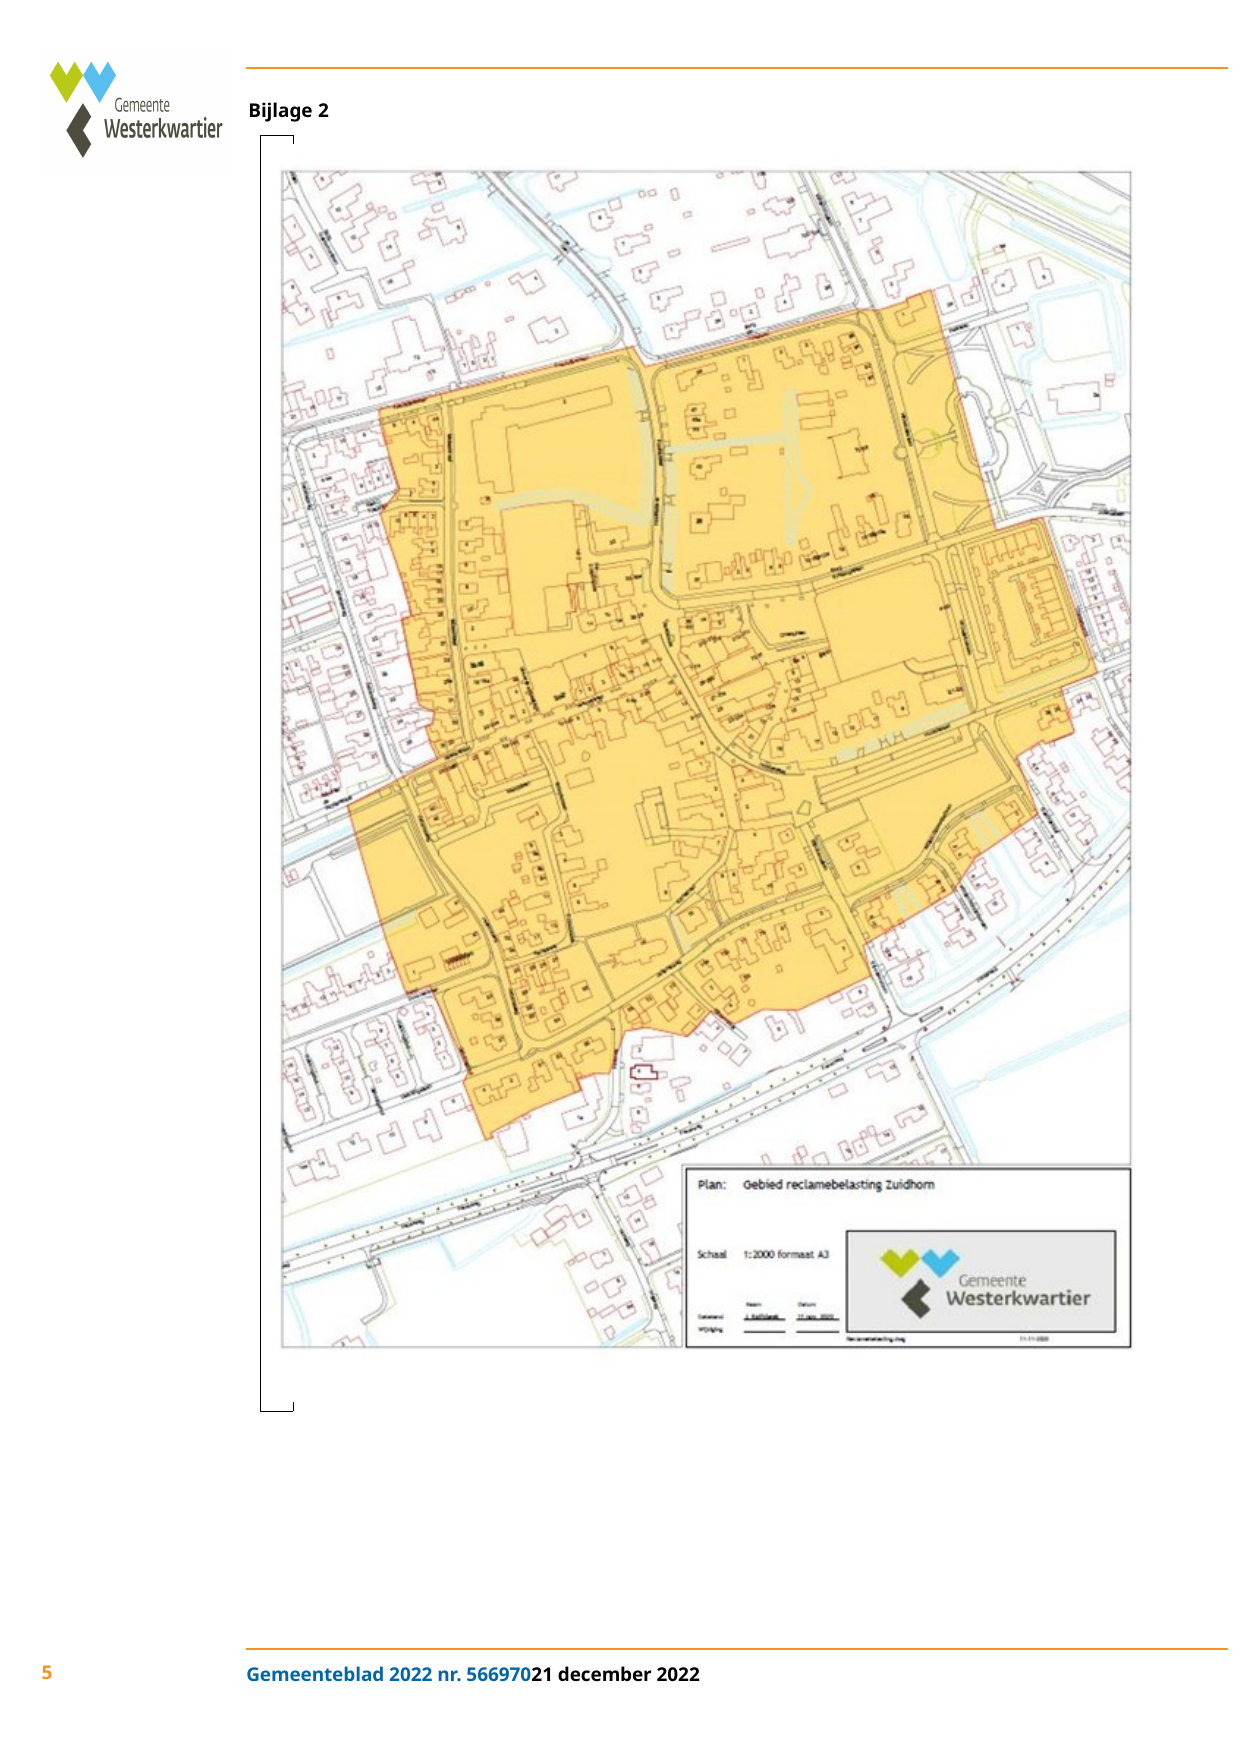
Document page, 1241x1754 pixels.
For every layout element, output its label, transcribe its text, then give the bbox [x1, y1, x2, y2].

picture [41, 47, 231, 172]
text Bijlage 2 [248, 95, 1152, 123]
picture [268, 144, 1155, 1402]
